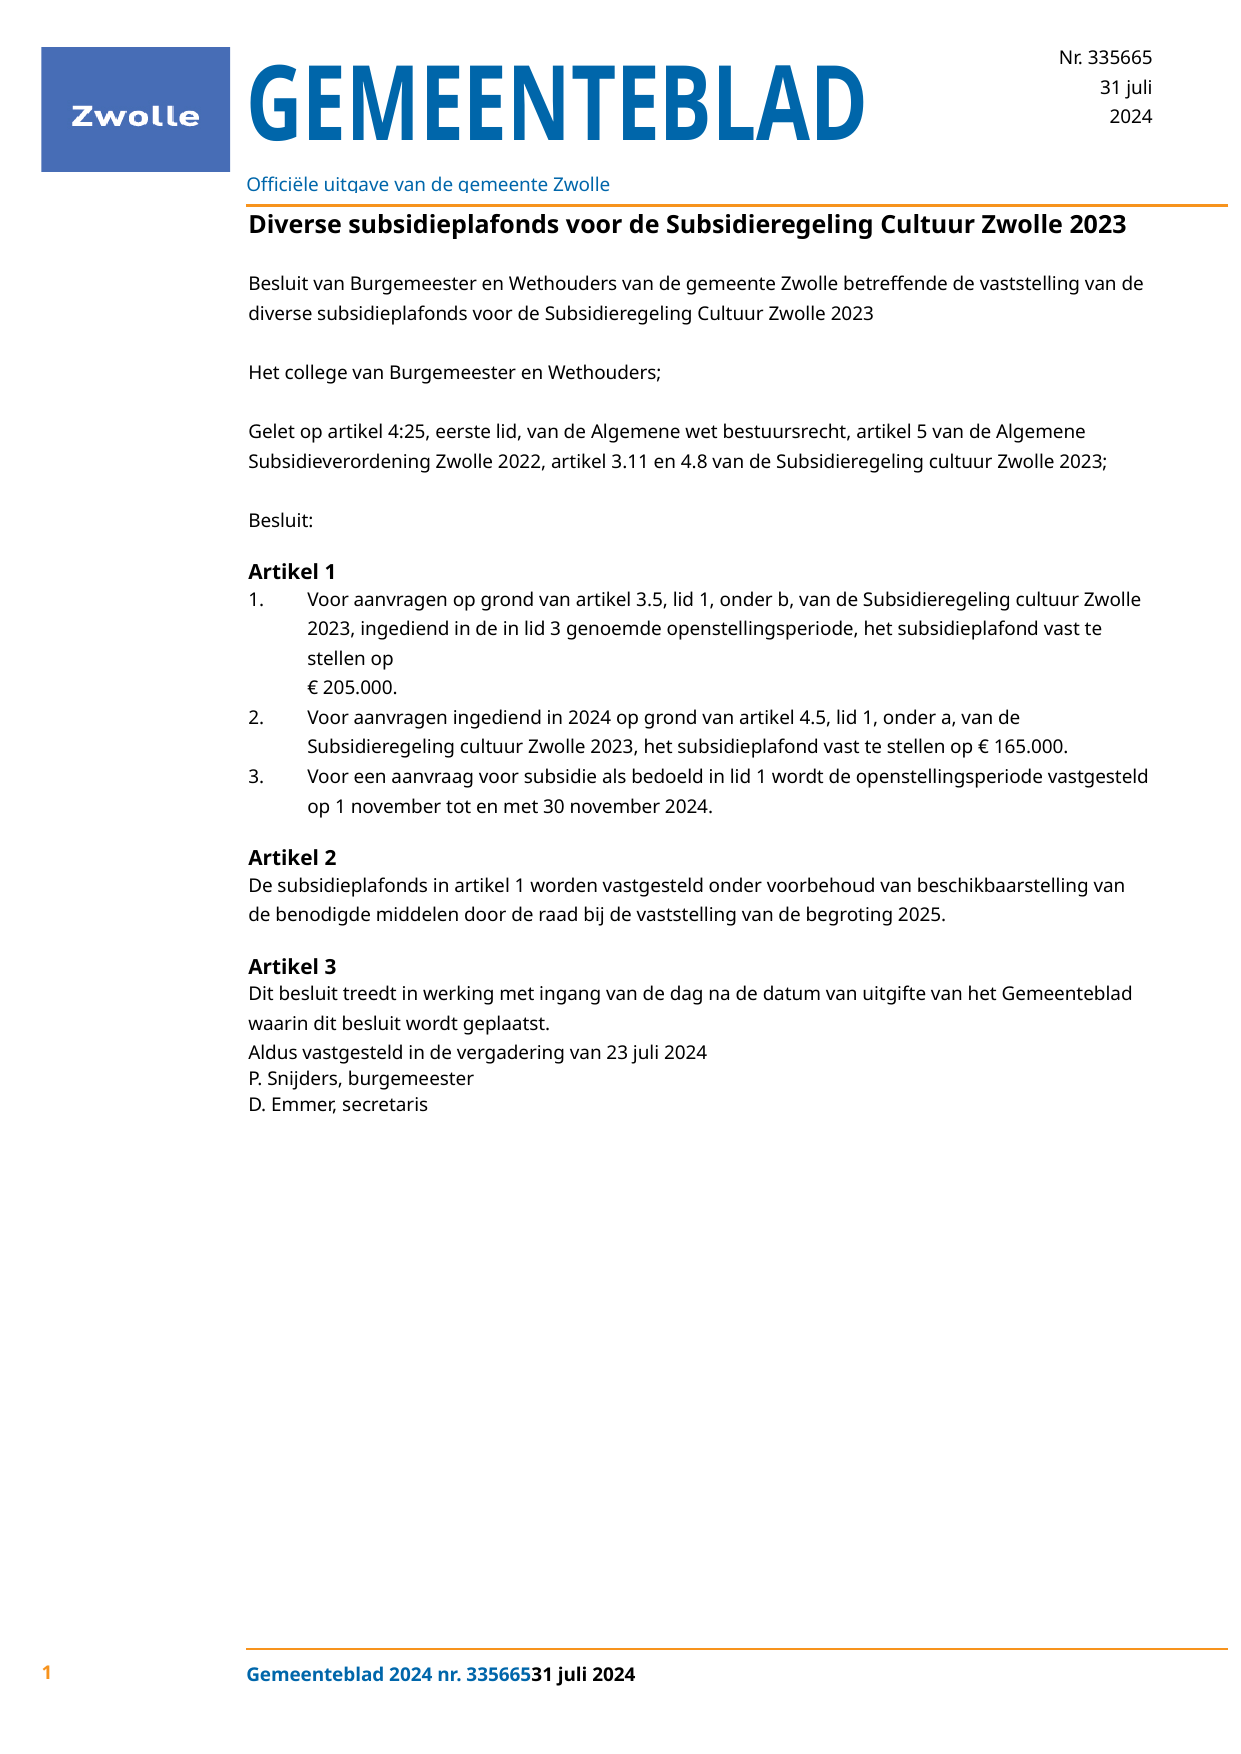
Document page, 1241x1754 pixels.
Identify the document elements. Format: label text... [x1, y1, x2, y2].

list Voor een aanvraag voor subsidie als bedoeld in lid 1 wordt de openstellingsperiode vastgesteld op 1 november tot en met 30 november 2024. [248, 763, 1152, 819]
text Artikel 2 [248, 843, 1152, 872]
text Besluit: [248, 507, 1152, 533]
text P. Snijders, burgemeester [248, 1065, 1152, 1091]
list Voor aanvragen op grond van artikel 3.5, lid 1, onder b, van de Subsidieregeling cultuur Zwolle 2023, ingediend in de in lid 3 genoemde openstellingsperiode, het subsidieplafond vast te stellen op [248, 586, 1152, 671]
list € 205.000. [248, 674, 1152, 700]
text Dit besluit treedt in werking met ingang van de dag na de datum van uitgifte van het Gemeenteblad waarin dit besluit wordt geplaatst. [248, 980, 1152, 1036]
picture [41, 47, 231, 172]
text De subsidieplafonds in artikel 1 worden vastgesteld onder voorbehoud van beschikbaarstelling van de benodigde middelen door de raad bij de vaststelling van de begroting 2025. [248, 872, 1152, 927]
text Artikel 1 [248, 557, 1152, 586]
text Aldus vastgesteld in de vergadering van 23 juli 2024 [248, 1039, 1152, 1065]
text D. Emmer, secretaris [248, 1091, 1152, 1117]
text Diverse subsidieplafonds voor de Subsidieregeling Cultuur Zwolle 2023 [248, 207, 1152, 241]
text Het college van Burgemeester en Wethouders; [248, 359, 1152, 385]
text Gelet op artikel 4:25, eerste lid, van de Algemene wet bestuursrecht, artikel 5 van de Algemene Subsidieverordening Zwolle 2022, artikel 3.11 en 4.8 van de Subsidieregeling cultuur Zwolle 2023; [248, 418, 1152, 473]
text Artikel 3 [248, 952, 1152, 980]
text Besluit van Burgemeester en Wethouders van de gemeente Zwolle betreffende de vaststelling van de diverse subsidieplafonds voor de Subsidieregeling Cultuur Zwolle 2023 [248, 270, 1152, 326]
list Voor aanvragen ingediend in 2024 op grond van artikel 4.5, lid 1, onder a, van de Subsidieregeling cultuur Zwolle 2023, het subsidieplafond vast te stellen op € 165.000. [248, 704, 1152, 759]
